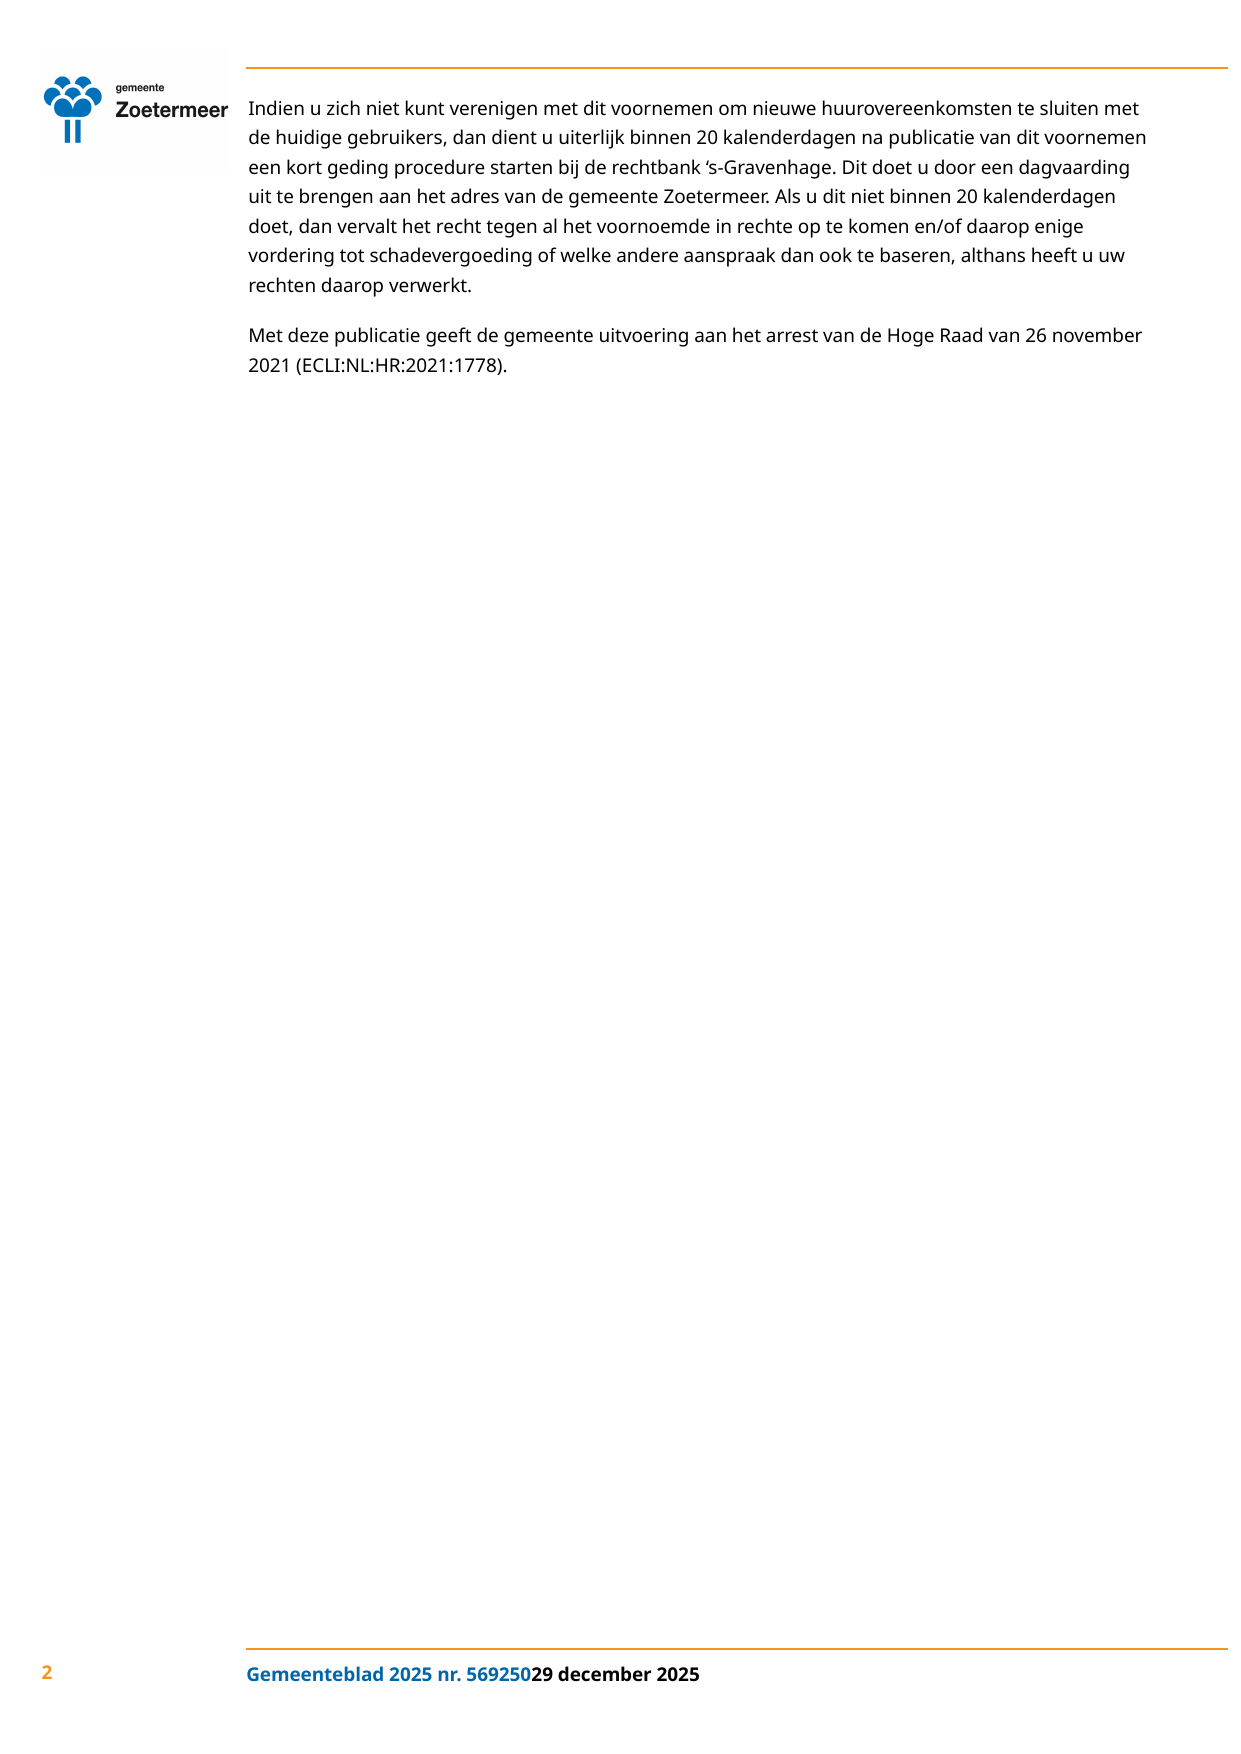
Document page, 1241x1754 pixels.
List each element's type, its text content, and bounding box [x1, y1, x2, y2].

text Met deze publicatie geeft de gemeente uitvoering aan het arrest van de Hoge Raad van 26 november 2021 (ECLI:NL:HR:2021:1778). [248, 323, 1152, 378]
text Indien u zich niet kunt verenigen met dit voornemen om nieuwe huurovereenkomsten te sluiten met de huidige gebruikers, dan dient u uiterlijk binnen 20 kalenderdagen na publicatie van dit voornemen een kort geding procedure starten bij de rechtbank ‘s-Gravenhage. Dit doet u door een dagvaarding uit te brengen aan het adres van de gemeente Zoetermeer. Als u dit niet binnen 20 kalenderdagen doet, dan vervalt het recht tegen al het voornoemde in rechte op te komen en/of daarop enige vordering tot schadevergoeding of welke andere aanspraak dan ook te baseren, althans heeft u uw rechten daarop verwerkt. [248, 95, 1152, 298]
picture [41, 47, 231, 172]
